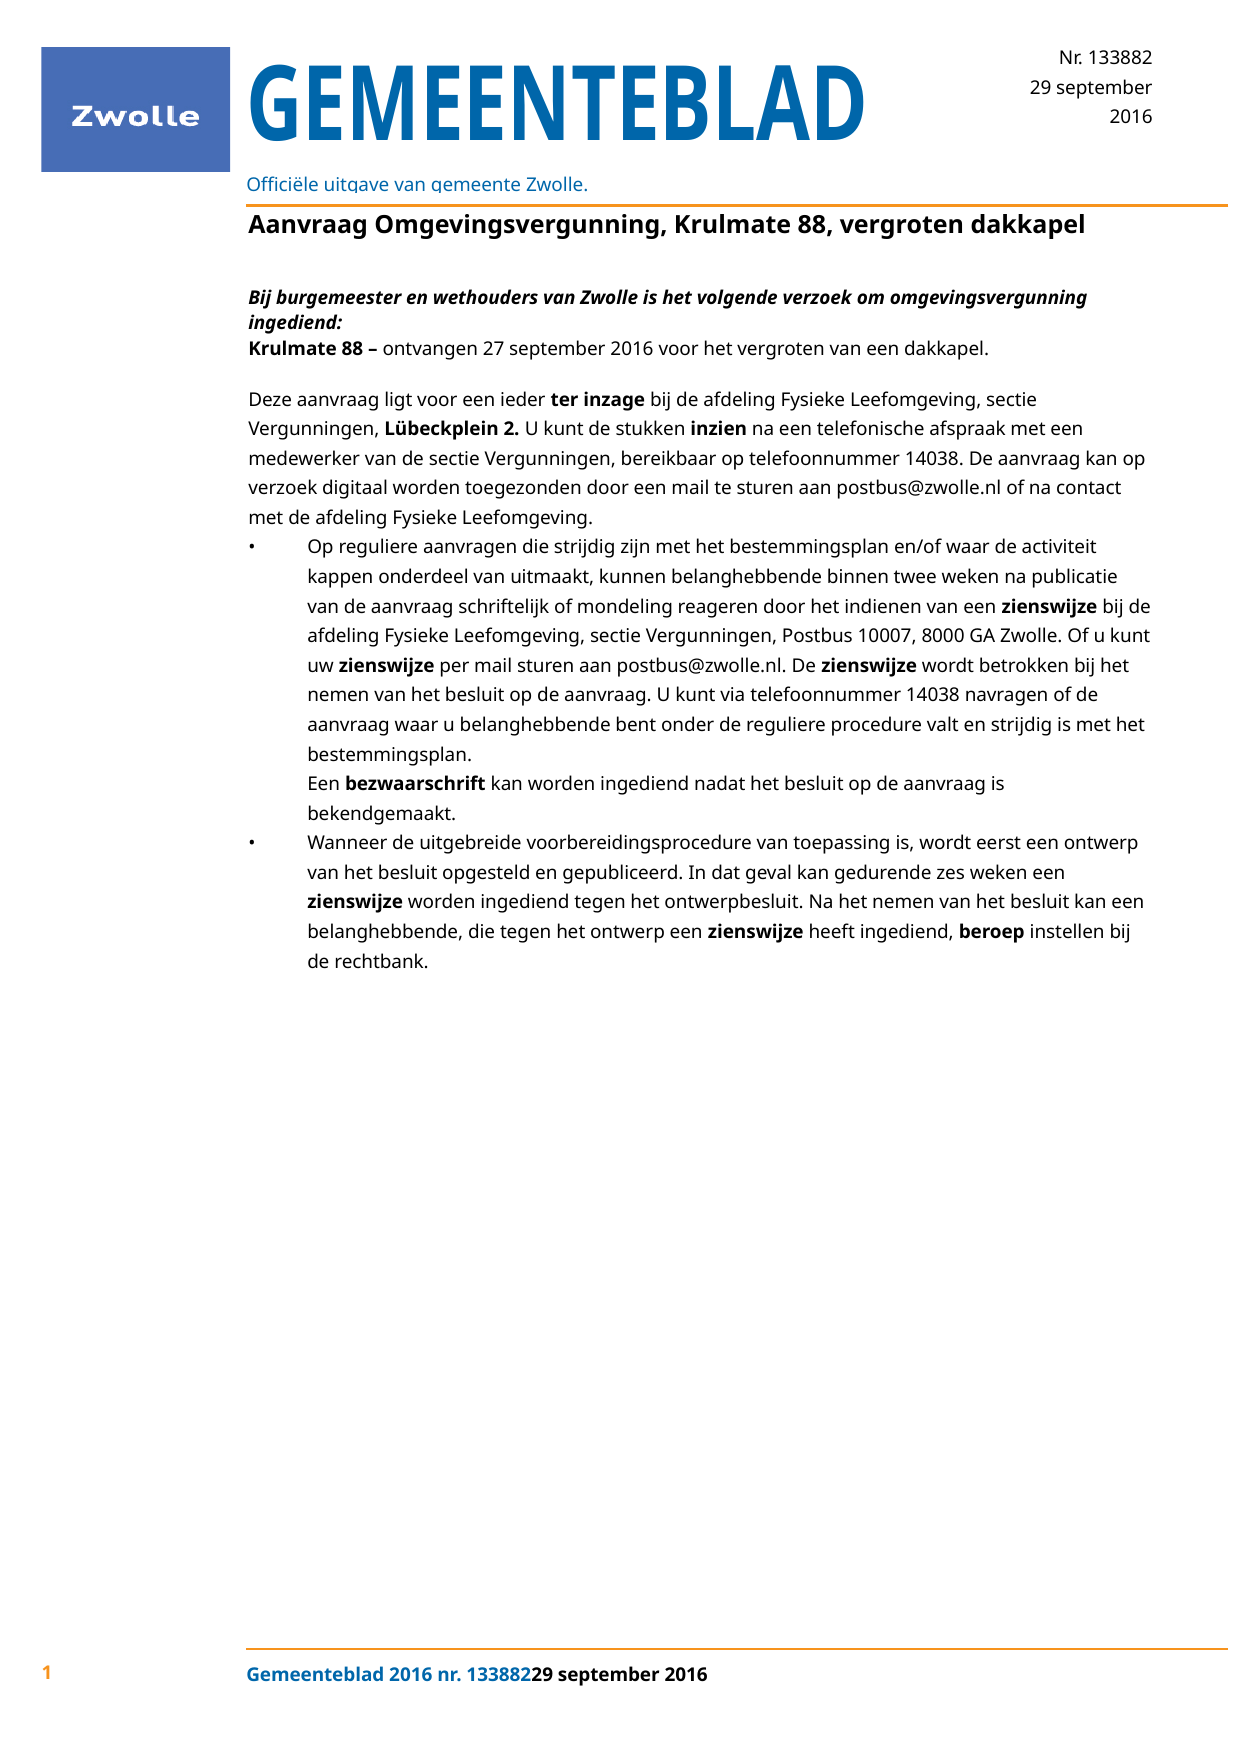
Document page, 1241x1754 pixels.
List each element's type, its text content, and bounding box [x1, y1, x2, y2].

text Deze aanvraag ligt voor een ieder ter inzage bij de afdeling Fysieke Leefomgeving, sectie Vergunningen, Lübeckplein 2. U kunt de stukken inzien na een telefonische afspraak met een medewerker van de sectie Vergunningen, bereikbaar op telefoonnummer 14038. De aanvraag kan op verzoek digitaal worden toegezonden door een mail te sturen aan postbus@zwolle.nl of na contact met de afdeling Fysieke Leefomgeving. [248, 386, 1152, 530]
text Krulmate 88 – ontvangen 27 september 2016 voor het vergroten van een dakkapel. [248, 335, 1152, 361]
text Bij burgemeester en wethouders van Zwolle is het volgende verzoek om omgevingsvergunning ingediend: [248, 284, 1152, 335]
list Op reguliere aanvragen die strijdig zijn met het bestemmingsplan en/of waar de activiteit kappen onderdeel van uitmaakt, kunnen belanghebbende binnen twee weken na publicatie van de aanvraag schriftelijk of mondeling reageren door het indienen van een zienswijze bij de afdeling Fysieke Leefomgeving, sectie Vergunningen, Postbus 10007, 8000 GA Zwolle. Of u kunt uw zienswijze per mail sturen aan postbus@zwolle.nl. De zienswijze wordt betrokken bij het nemen van het besluit op de aanvraag. U kunt via telefoonnummer 14038 navragen of de aanvraag waar u belanghebbende bent onder de reguliere procedure valt en strijdig is met het bestemmingsplan. [248, 534, 1152, 766]
list Wanneer de uitgebreide voorbereidingsprocedure van toepassing is, wordt eerst een ontwerp van het besluit opgesteld en gepubliceerd. In dat geval kan gedurende zes weken een zienswijze worden ingediend tegen het ontwerpbesluit. Na het nemen van het besluit kan een belanghebbende, die tegen het ontwerp een zienswijze heeft ingediend, beroep instellen bij de rechtbank. [248, 829, 1152, 973]
list Een bezwaarschrift kan worden ingediend nadat het besluit op de aanvraag is bekendgemaakt. [248, 770, 1152, 826]
picture [41, 47, 231, 172]
text Aanvraag Omgevingsvergunning, Krulmate 88, vergroten dakkapel [248, 207, 1152, 241]
